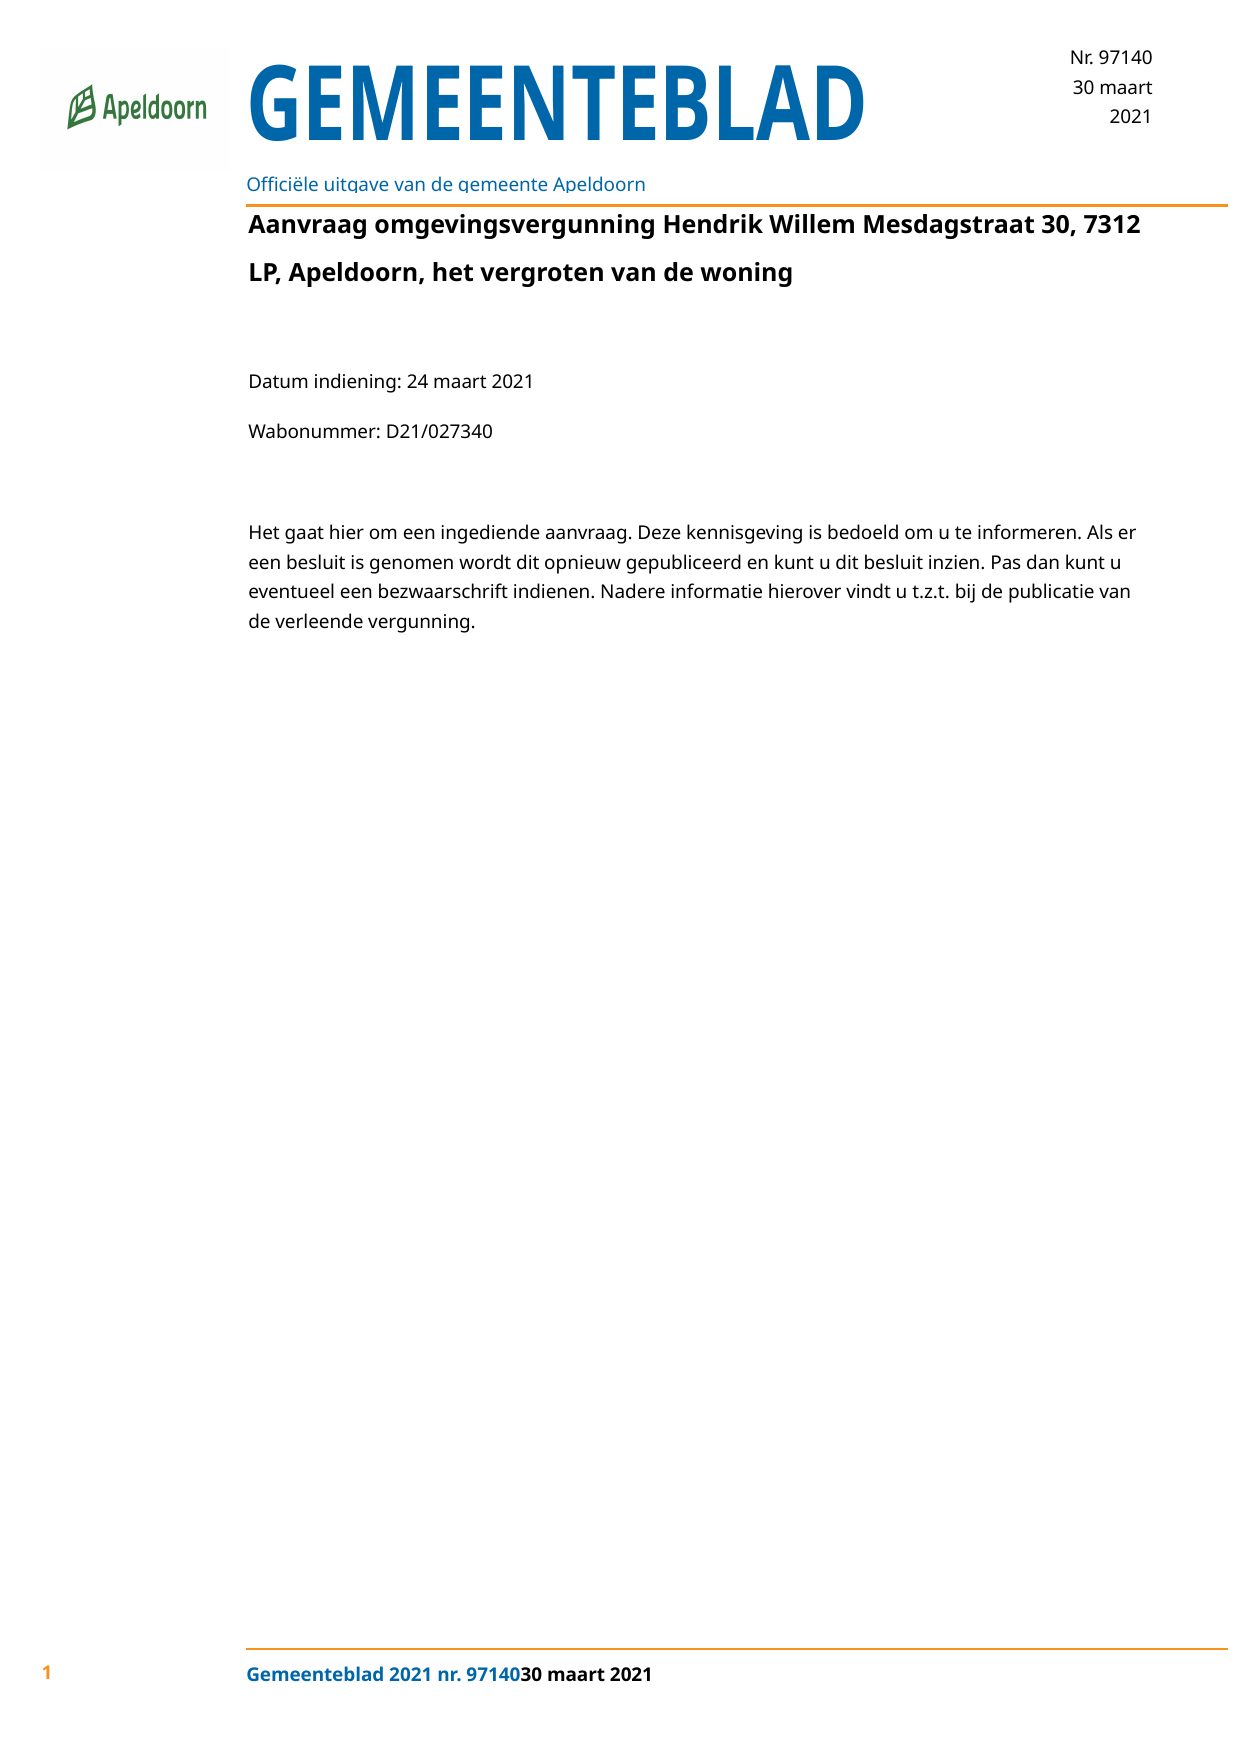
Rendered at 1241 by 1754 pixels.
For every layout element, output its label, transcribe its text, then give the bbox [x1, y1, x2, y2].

text Wabonummer: D21/027340 [248, 419, 1152, 444]
picture [41, 47, 231, 172]
text Datum indiening: 24 maart 2021 [248, 368, 1152, 394]
text Het gaat hier om een ingediende aanvraag. Deze kennisgeving is bedoeld om u te informeren. Als er een besluit is genomen wordt dit opnieuw gepubliceerd en kunt u dit besluit inzien. Pas dan kunt u eventueel een bezwaarschrift indienen. Nadere informatie hierover vindt u t.z.t. bij de publicatie van de verleende vergunning. [248, 519, 1152, 634]
text Aanvraag omgevingsvergunning Hendrik Willem Mesdagstraat 30, 7312 LP, Apeldoorn, het vergroten van de woning [248, 207, 1152, 288]
